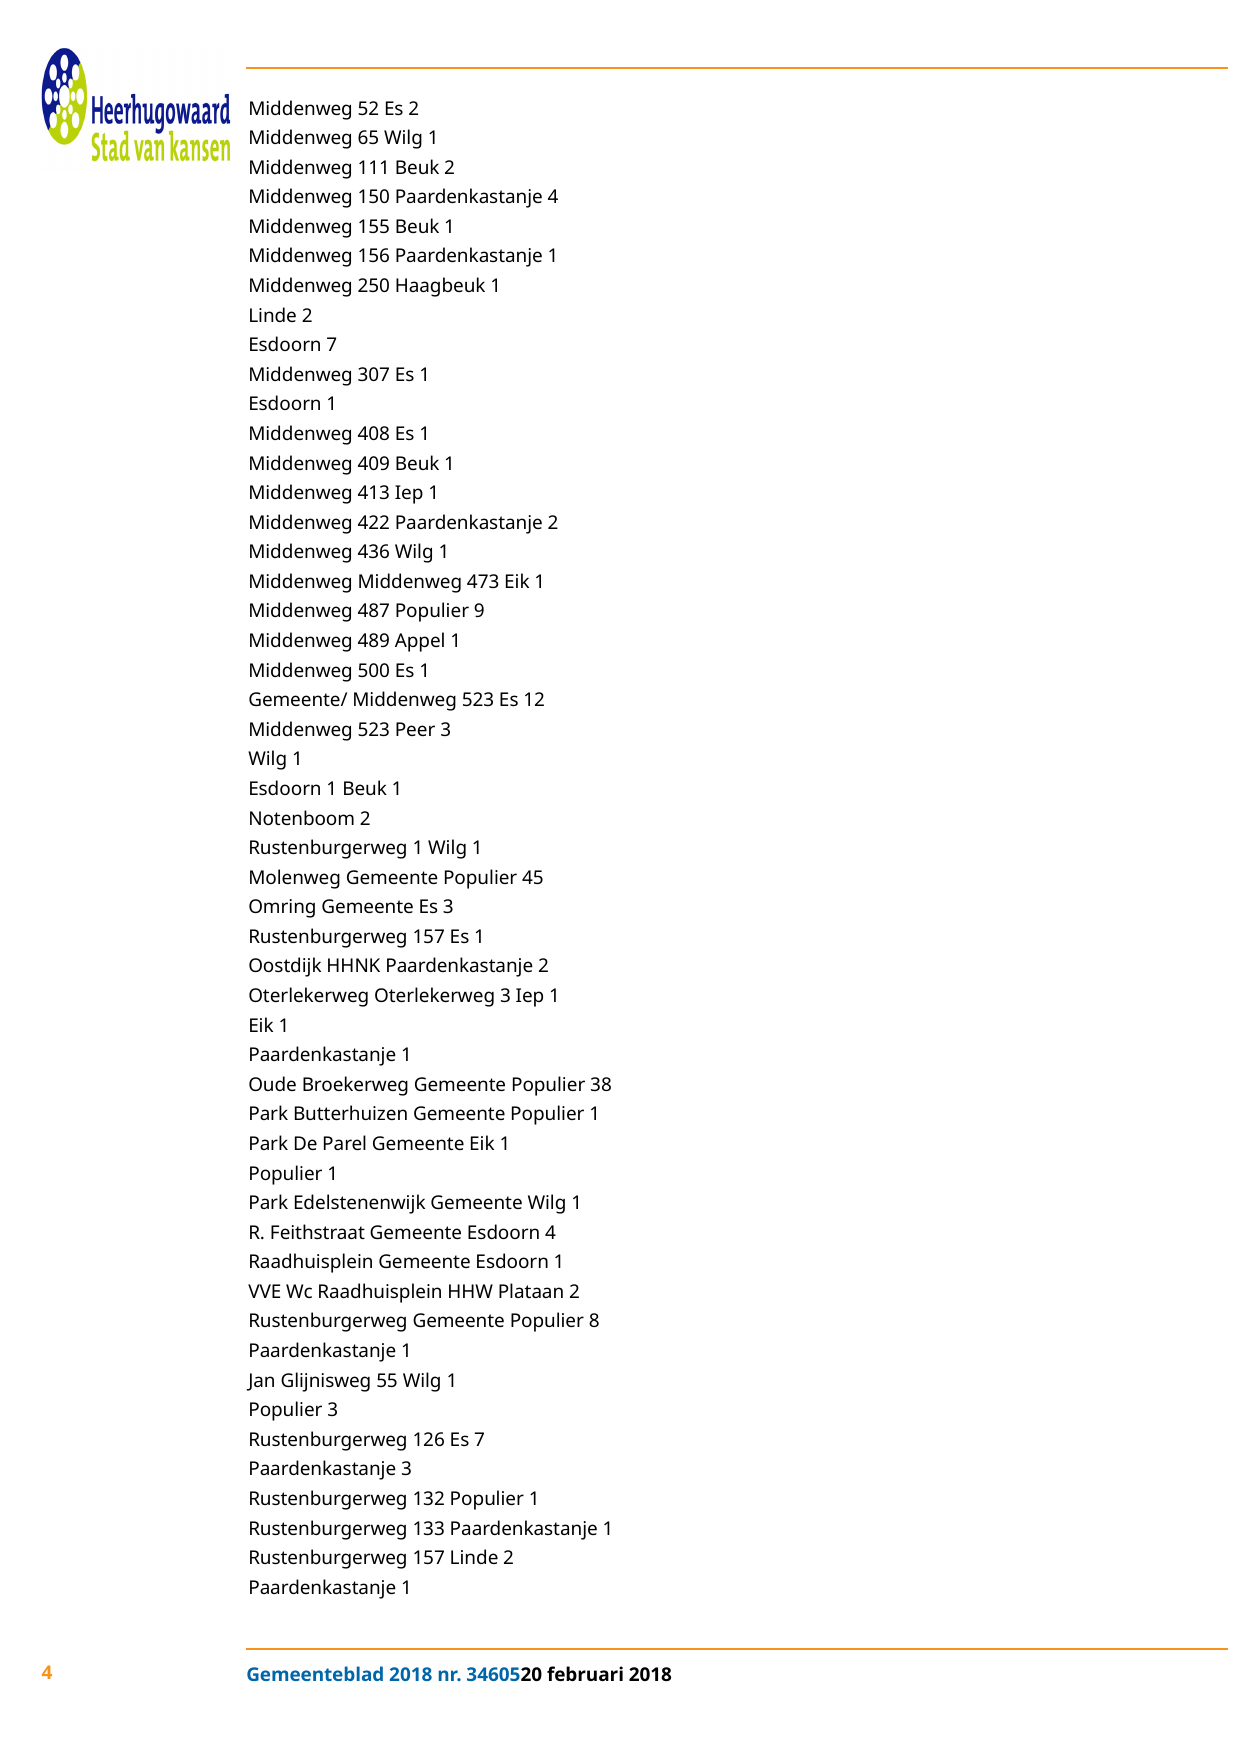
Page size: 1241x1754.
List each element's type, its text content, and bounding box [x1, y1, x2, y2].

text Wilg 1 [248, 746, 1152, 771]
text Middenweg 436 Wilg 1 [248, 538, 1152, 564]
text Middenweg 489 Appel 1 [248, 627, 1152, 653]
text Notenboom 2 [248, 805, 1152, 831]
text Rustenburgerweg 1 Wilg 1 [248, 834, 1152, 860]
text Middenweg 156 Paardenkastanje 1 [248, 243, 1152, 268]
text VVE Wc Raadhuisplein HHW Plataan 2 [248, 1278, 1152, 1304]
text Esdoorn 1 [248, 391, 1152, 416]
text Gemeente/ Middenweg 523 Es 12 [248, 686, 1152, 712]
text Paardenkastanje 3 [248, 1456, 1152, 1481]
text Middenweg 65 Wilg 1 [248, 124, 1152, 150]
text R. Feithstraat Gemeente Esdoorn 4 [248, 1219, 1152, 1245]
text Park Butterhuizen Gemeente Populier 1 [248, 1101, 1152, 1126]
text Oostdijk HHNK Paardenkastanje 2 [248, 953, 1152, 978]
text Rustenburgerweg 126 Es 7 [248, 1426, 1152, 1452]
text Paardenkastanje 1 [248, 1041, 1152, 1067]
text Middenweg Middenweg 473 Eik 1 [248, 568, 1152, 594]
text Middenweg 422 Paardenkastanje 2 [248, 509, 1152, 535]
text Raadhuisplein Gemeente Esdoorn 1 [248, 1248, 1152, 1274]
text Middenweg 409 Beuk 1 [248, 450, 1152, 476]
text Middenweg 408 Es 1 [248, 420, 1152, 446]
text Rustenburgerweg 157 Es 1 [248, 923, 1152, 949]
text Paardenkastanje 1 [248, 1574, 1152, 1600]
text Middenweg 307 Es 1 [248, 361, 1152, 387]
text Rustenburgerweg Gemeente Populier 8 [248, 1308, 1152, 1333]
text Linde 2 [248, 302, 1152, 328]
text Omring Gemeente Es 3 [248, 893, 1152, 919]
text Middenweg 111 Beuk 2 [248, 154, 1152, 180]
text Populier 3 [248, 1396, 1152, 1422]
text Esdoorn 7 [248, 331, 1152, 357]
text Molenweg Gemeente Populier 45 [248, 864, 1152, 890]
text Park De Parel Gemeente Eik 1 [248, 1130, 1152, 1156]
text Middenweg 250 Haagbeuk 1 [248, 272, 1152, 298]
text Middenweg 500 Es 1 [248, 657, 1152, 683]
text Paardenkastanje 1 [248, 1337, 1152, 1363]
text Oterlekerweg Oterlekerweg 3 Iep 1 [248, 982, 1152, 1008]
text Middenweg 487 Populier 9 [248, 598, 1152, 623]
text Rustenburgerweg 157 Linde 2 [248, 1544, 1152, 1570]
text Middenweg 155 Beuk 1 [248, 213, 1152, 239]
text Park Edelstenenwijk Gemeente Wilg 1 [248, 1189, 1152, 1215]
text Eik 1 [248, 1012, 1152, 1038]
picture [41, 47, 231, 172]
text Esdoorn 1 Beuk 1 [248, 775, 1152, 801]
text Middenweg 52 Es 2 [248, 95, 1152, 121]
text Populier 1 [248, 1160, 1152, 1186]
text Rustenburgerweg 132 Populier 1 [248, 1485, 1152, 1511]
text Oude Broekerweg Gemeente Populier 38 [248, 1071, 1152, 1097]
text Jan Glijnisweg 55 Wilg 1 [248, 1367, 1152, 1393]
text Middenweg 413 Iep 1 [248, 479, 1152, 505]
text Middenweg 150 Paardenkastanje 4 [248, 183, 1152, 209]
text Middenweg 523 Peer 3 [248, 716, 1152, 742]
text Rustenburgerweg 133 Paardenkastanje 1 [248, 1515, 1152, 1541]
